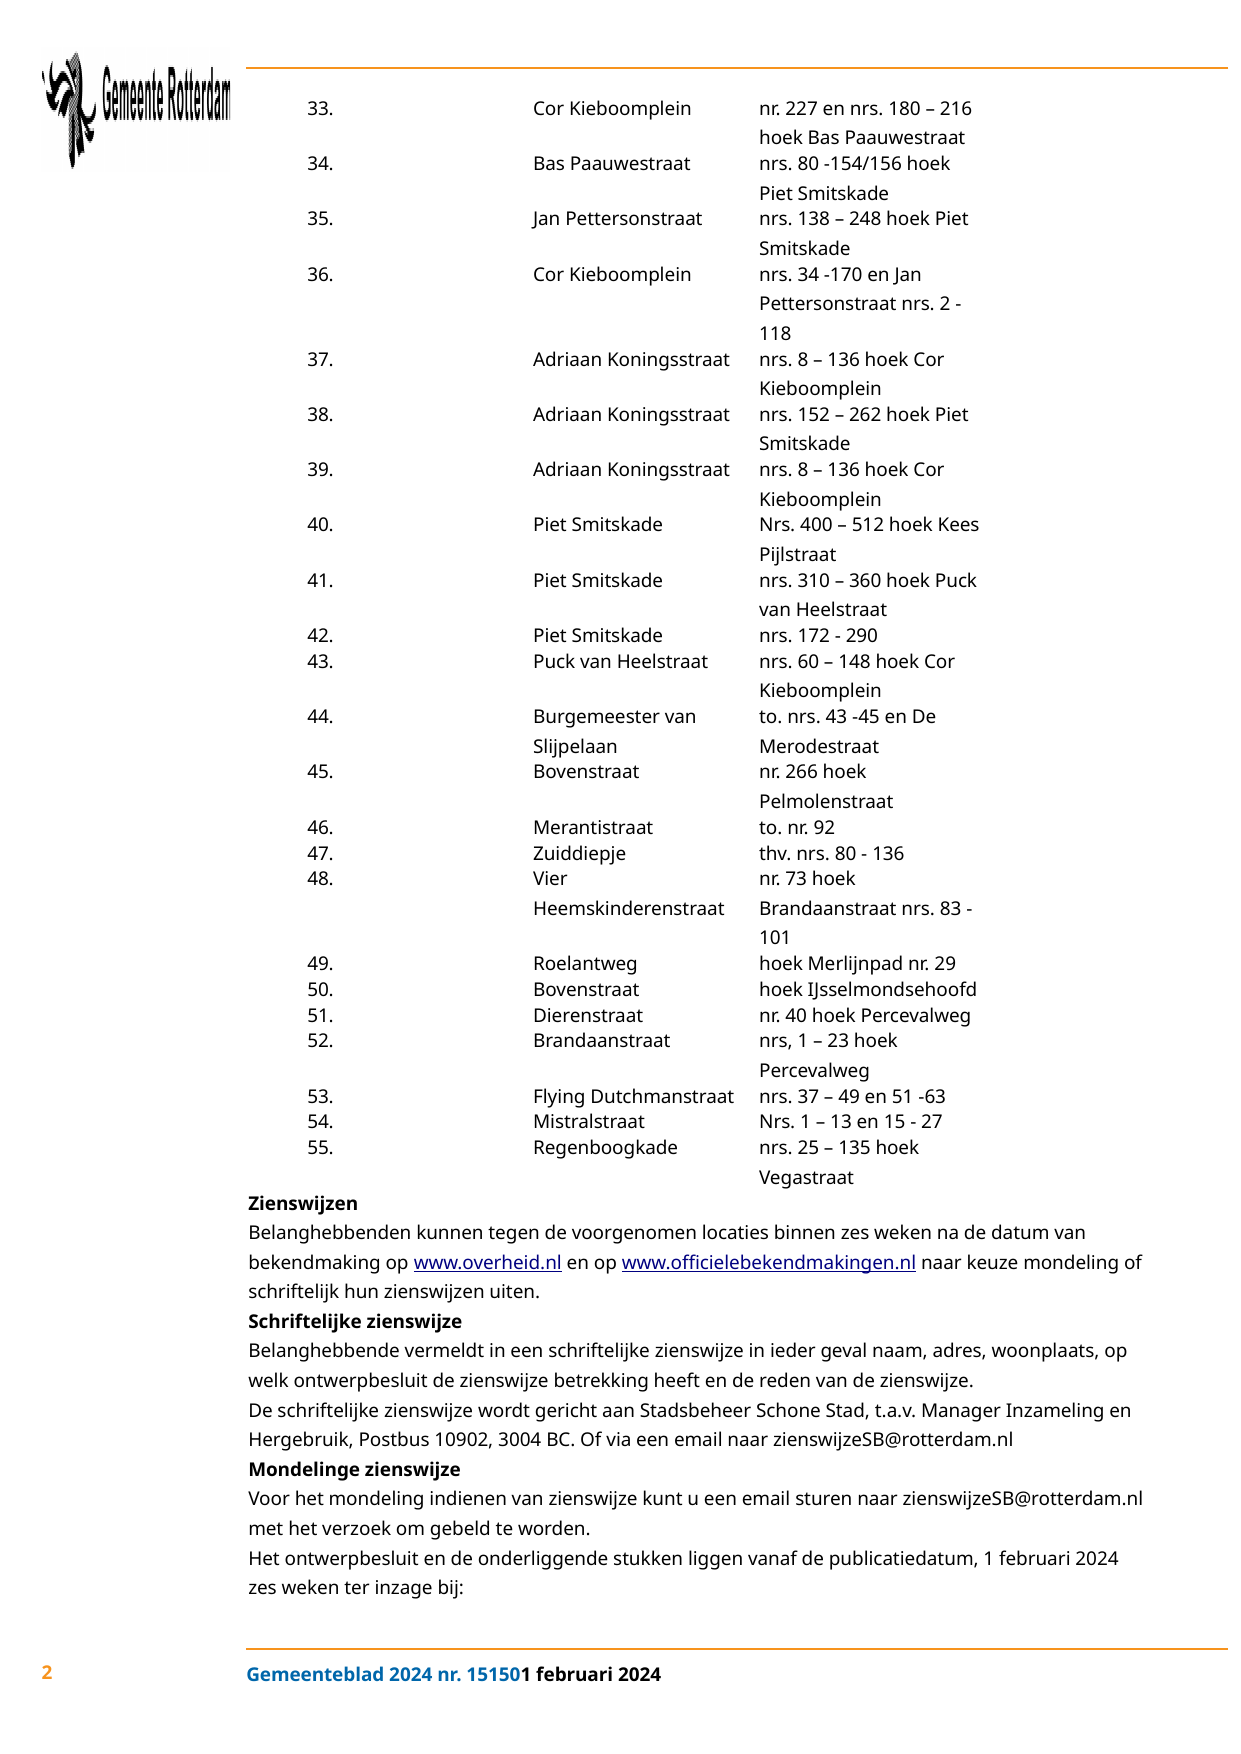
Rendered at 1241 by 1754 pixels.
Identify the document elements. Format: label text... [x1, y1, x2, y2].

table_cell 37. [307, 346, 533, 401]
table_cell [985, 865, 1211, 950]
table_cell [985, 840, 1211, 865]
table_cell nrs. 172 - 290 [759, 622, 985, 648]
table_cell Adriaan Koningsstraat [533, 456, 759, 512]
table_cell nrs. 25 – 135 hoek Vegastraat [759, 1134, 985, 1189]
table_cell nrs, 1 – 23 hoek Percevalweg [759, 1028, 985, 1083]
table_header 33. [307, 95, 533, 150]
table_cell Nrs. 1 – 13 en 15 - 27 [759, 1109, 985, 1134]
text Belanghebbenden kunnen tegen de voorgenomen locaties binnen zes weken na de datum van bekendmaking op www.overheid.nl en op www.officielebekendmakingen.nl naar keuze mondeling of schriftelijk hun zienswijzen uiten. [248, 1219, 1152, 1304]
table_cell Piet Smitskade [533, 567, 759, 622]
table_cell [985, 648, 1211, 703]
table_cell 49. [307, 950, 533, 976]
table_cell hoek Merlijnpad nr. 29 [759, 950, 985, 976]
table_cell 41. [307, 567, 533, 622]
table_cell 55. [307, 1134, 533, 1189]
table_cell 46. [307, 814, 533, 840]
table_cell [985, 567, 1211, 622]
table_cell Piet Smitskade [533, 512, 759, 567]
text Belanghebbende vermeldt in een schriftelijke zienswijze in ieder geval naam, adres, woonplaats, op welk ontwerpbesluit de zienswijze betrekking heeft en de reden van de zienswijze. [248, 1338, 1152, 1393]
table_cell 34. [307, 150, 533, 206]
text Schriftelijke zienswijze [248, 1308, 1152, 1334]
table_cell 36. [307, 261, 533, 346]
table_cell 38. [307, 401, 533, 456]
table_cell 54. [307, 1109, 533, 1134]
table_cell nr. 73 hoek Brandaanstraat nrs. 83 - 101 [759, 865, 985, 950]
table_cell nrs. 310 – 360 hoek Puck van Heelstraat [759, 567, 985, 622]
table_cell 42. [307, 622, 533, 648]
table_cell [985, 759, 1211, 814]
table_cell [985, 1002, 1211, 1027]
table_cell Jan Pettersonstraat [533, 206, 759, 261]
table_cell 52. [307, 1028, 533, 1083]
table_cell [985, 206, 1211, 261]
table_cell Brandaanstraat [533, 1028, 759, 1083]
table_cell [985, 512, 1211, 567]
table_cell [985, 1028, 1211, 1083]
table_cell Bas Paauwestraat [533, 150, 759, 206]
text Voor het mondeling indienen van zienswijze kunt u een email sturen naar zienswijzeSB@rotterdam.nl met het verzoek om gebeld te worden. [248, 1486, 1152, 1541]
text De schriftelijke zienswijze wordt gericht aan Stadsbeheer Schone Stad, t.a.v. Manager Inzameling en Hergebruik, Postbus 10902, 3004 BC. Of via een email naar zienswijzeSB@rotterdam.nl [248, 1397, 1152, 1452]
table_cell Roelantweg [533, 950, 759, 976]
table_cell Adriaan Koningsstraat [533, 346, 759, 401]
table_header Cor Kieboomplein [533, 95, 759, 150]
table_cell 48. [307, 865, 533, 950]
table_cell thv. nrs. 80 - 136 [759, 840, 985, 865]
table_cell nrs. 34 -170 en Jan Pettersonstraat nrs. 2 - 118 [759, 261, 985, 346]
table_cell [985, 1083, 1211, 1108]
table_cell [985, 703, 1211, 759]
table_cell Regenboogkade [533, 1134, 759, 1189]
table_cell [985, 950, 1211, 976]
table_cell nr. 40 hoek Percevalweg [759, 1002, 985, 1027]
text Mondelinge zienswijze [248, 1456, 1152, 1482]
table_cell Bovenstraat [533, 976, 759, 1002]
table_cell [985, 150, 1211, 206]
table_cell Mistralstraat [533, 1109, 759, 1134]
table_cell 44. [307, 703, 533, 759]
table_cell Piet Smitskade [533, 622, 759, 648]
table_cell 50. [307, 976, 533, 1002]
table_cell nrs. 37 – 49 en 51 -63 [759, 1083, 985, 1108]
table_cell [985, 1134, 1211, 1189]
table_cell 47. [307, 840, 533, 865]
table_cell Merantistraat [533, 814, 759, 840]
table_cell [985, 456, 1211, 512]
table_cell nrs. 138 – 248 hoek Piet Smitskade [759, 206, 985, 261]
table_cell [985, 976, 1211, 1002]
table_cell Burgemeester van Slijpelaan [533, 703, 759, 759]
table_cell [985, 622, 1211, 648]
table_cell [985, 261, 1211, 346]
table_cell to. nrs. 43 -45 en De Merodestraat [759, 703, 985, 759]
table_cell nrs. 8 – 136 hoek Cor Kieboomplein [759, 456, 985, 512]
table_cell Nrs. 400 – 512 hoek Kees Pijlstraat [759, 512, 985, 567]
table_cell [985, 401, 1211, 456]
table_header [985, 95, 1211, 150]
table_cell nrs. 80 -154/156 hoek Piet Smitskade [759, 150, 985, 206]
table_cell Adriaan Koningsstraat [533, 401, 759, 456]
table_cell [985, 1109, 1211, 1134]
picture [41, 47, 231, 172]
table_cell [985, 346, 1211, 401]
table_cell Puck van Heelstraat [533, 648, 759, 703]
table_cell 45. [307, 759, 533, 814]
table_cell 39. [307, 456, 533, 512]
table_cell 43. [307, 648, 533, 703]
table_cell nrs. 8 – 136 hoek Cor Kieboomplein [759, 346, 985, 401]
table_cell 53. [307, 1083, 533, 1108]
table_cell 35. [307, 206, 533, 261]
table_header nr. 227 en nrs. 180 – 216 hoek Bas Paauwestraat [759, 95, 985, 150]
table_cell Dierenstraat [533, 1002, 759, 1027]
table_cell to. nr. 92 [759, 814, 985, 840]
text Zienswijzen [248, 1190, 1152, 1215]
text Het ontwerpbesluit en de onderliggende stukken liggen vanaf de publicatiedatum, 1 februari 2024 zes weken ter inzage bij: [248, 1545, 1152, 1600]
table_cell Flying Dutchmanstraat [533, 1083, 759, 1108]
table_cell Vier Heemskinderenstraat [533, 865, 759, 950]
table_cell hoek IJsselmondsehoofd [759, 976, 985, 1002]
table_cell nrs. 152 – 262 hoek Piet Smitskade [759, 401, 985, 456]
table_cell 40. [307, 512, 533, 567]
table_cell Bovenstraat [533, 759, 759, 814]
table_cell 51. [307, 1002, 533, 1027]
table_cell Zuiddiepje [533, 840, 759, 865]
table_cell nrs. 60 – 148 hoek Cor Kieboomplein [759, 648, 985, 703]
table_cell Cor Kieboomplein [533, 261, 759, 346]
table_cell nr. 266 hoek Pelmolenstraat [759, 759, 985, 814]
table_cell [985, 814, 1211, 840]
